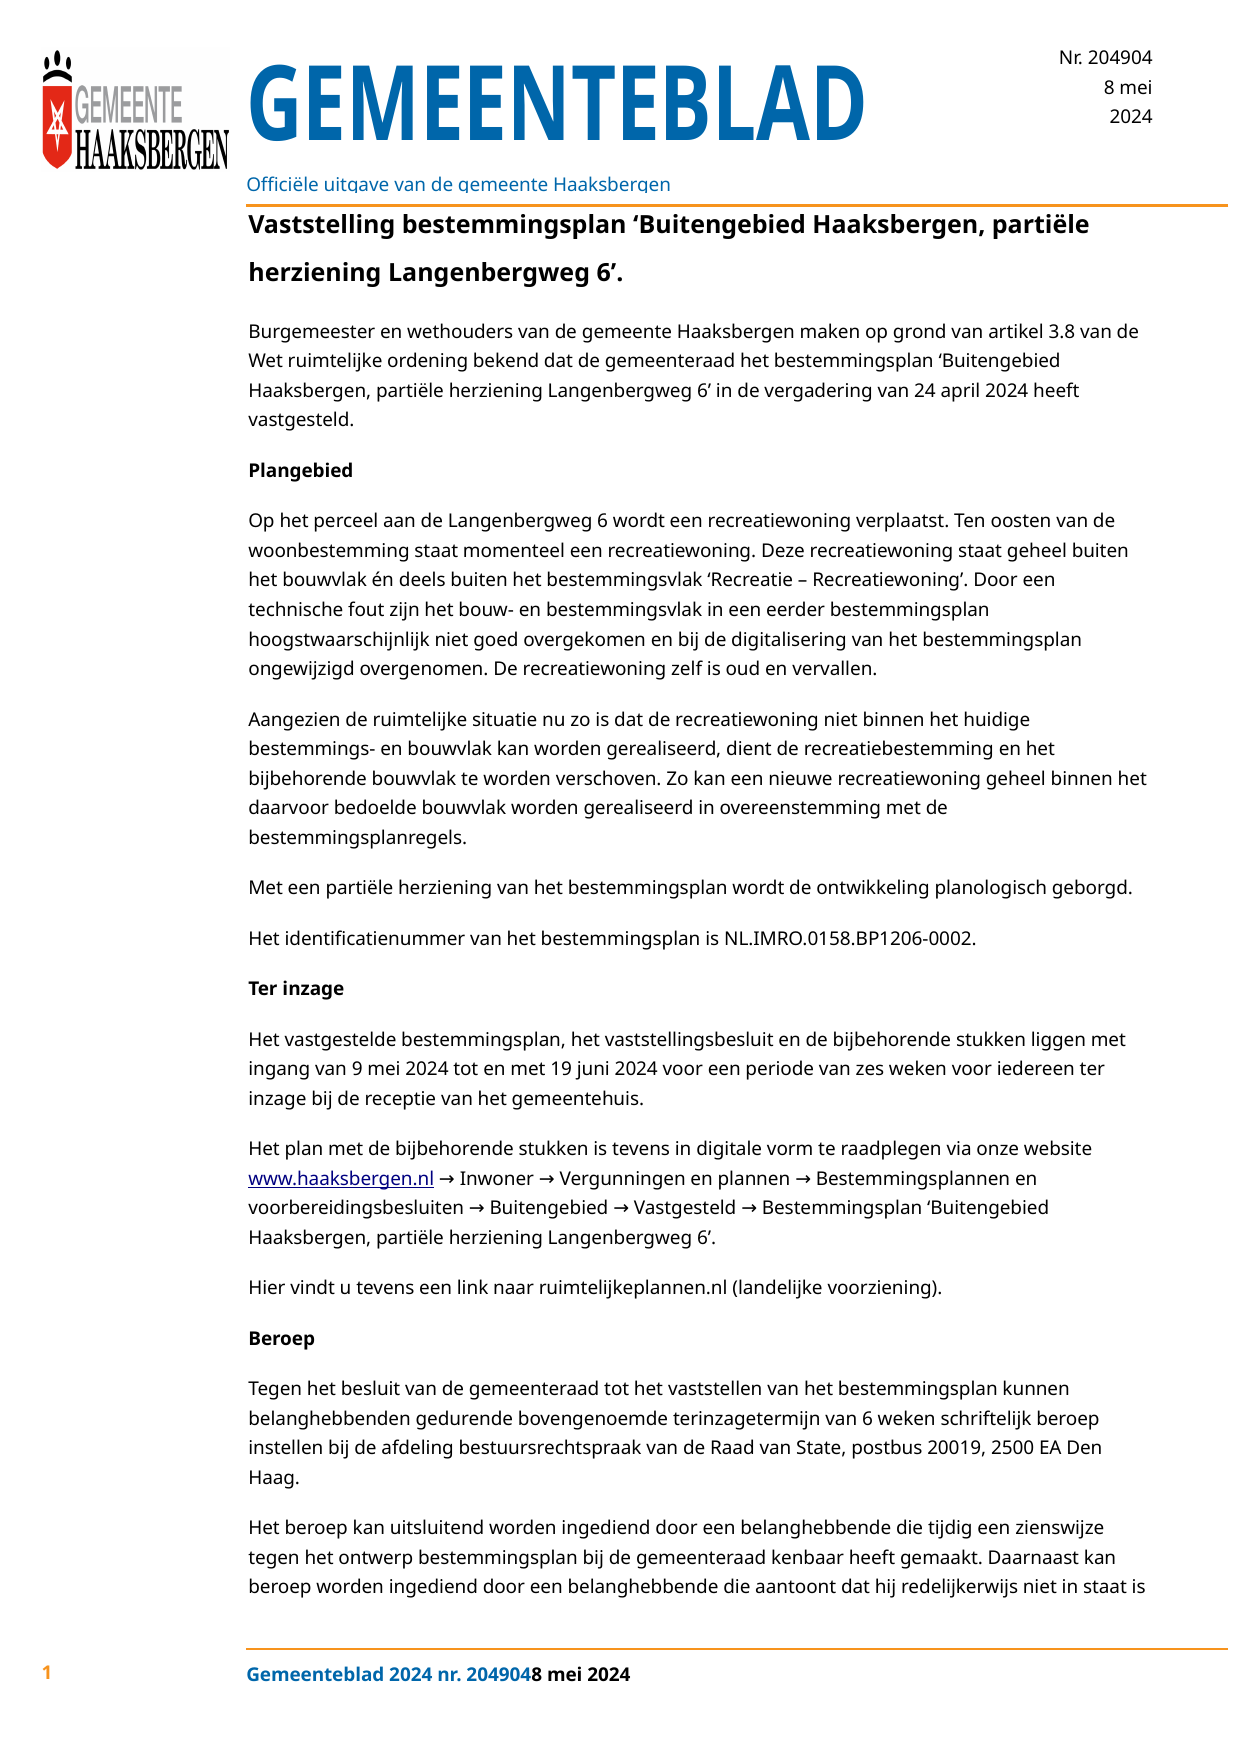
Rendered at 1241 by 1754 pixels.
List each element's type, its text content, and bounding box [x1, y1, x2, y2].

text Het plan met de bijbehorende stukken is tevens in digitale vorm te raadplegen via onze website www.haaksbergen.nl → Inwoner → Vergunningen en plannen → Bestemmingsplannen en voorbereidingsbesluiten → Buitengebied → Vastgesteld → Bestemmingsplan ‘Buitengebied Haaksbergen, partiële herziening Langenbergweg 6’. [248, 1135, 1152, 1250]
text Het vastgestelde bestemmingsplan, het vaststellingsbesluit en de bijbehorende stukken liggen met ingang van 9 mei 2024 tot en met 19 juni 2024 voor een periode van zes weken voor iedereen ter inzage bij de receptie van het gemeentehuis. [248, 1026, 1152, 1111]
text Met een partiële herziening van het bestemmingsplan wordt de ontwikkeling planologisch geborgd. [248, 874, 1152, 900]
text Tegen het besluit van de gemeenteraad tot het vaststellen van het bestemmingsplan kunnen belanghebbenden gedurende bovengenoemde terinzagetermijn van 6 weken schriftelijk beroep instellen bij de afdeling bestuursrechtspraak van de Raad van State, postbus 20019, 2500 EA Den Haag. [248, 1375, 1152, 1490]
text Beroep [248, 1325, 1152, 1351]
text Burgemeester en wethouders van de gemeente Haaksbergen maken op grond van artikel 3.8 van de Wet ruimtelijke ordening bekend dat de gemeenteraad het bestemmingsplan ‘Buitengebied Haaksbergen, partiële herziening Langenbergweg 6’ in de vergadering van 24 april 2024 heeft vastgesteld. [248, 318, 1152, 432]
text Hier vindt u tevens een link naar ruimtelijkeplannen.nl (landelijke voorziening). [248, 1274, 1152, 1300]
text Het identificatienummer van het bestemmingsplan is NL.IMRO.0158.BP1206-0002. [248, 925, 1152, 951]
text Het beroep kan uitsluitend worden ingediend door een belanghebbende die tijdig een zienswijze tegen het ontwerp bestemmingsplan bij de gemeenteraad kenbaar heeft gemaakt. Daarnaast kan beroep worden ingediend door een belanghebbende die aantoont dat hij redelijkerwijs niet in staat is [248, 1514, 1152, 1599]
text Op het perceel aan de Langenbergweg 6 wordt een recreatiewoning verplaatst. Ten oosten van de woonbestemming staat momenteel een recreatiewoning. Deze recreatiewoning staat geheel buiten het bouwvlak én deels buiten het bestemmingsvlak ‘Recreatie – Recreatiewoning’. Door een technische fout zijn het bouw- en bestemmingsvlak in een eerder bestemmingsplan hoogstwaarschijnlijk niet goed overgekomen en bij de digitalisering van het bestemmingsplan ongewijzigd overgenomen. De recreatiewoning zelf is oud en vervallen. [248, 507, 1152, 681]
text Aangezien de ruimtelijke situatie nu zo is dat de recreatiewoning niet binnen het huidige bestemmings- en bouwvlak kan worden gerealiseerd, dient de recreatiebestemming en het bijbehorende bouwvlak te worden verschoven. Zo kan een nieuwe recreatiewoning geheel binnen het daarvoor bedoelde bouwvlak worden gerealiseerd in overeenstemming met de bestemmingsplanregels. [248, 706, 1152, 850]
text Ter inzage [248, 975, 1152, 1001]
text Vaststelling bestemmingsplan ‘Buitengebied Haaksbergen, partiële herziening Langenbergweg 6’. [248, 207, 1152, 288]
picture [41, 47, 231, 172]
text Plangebied [248, 457, 1152, 483]
